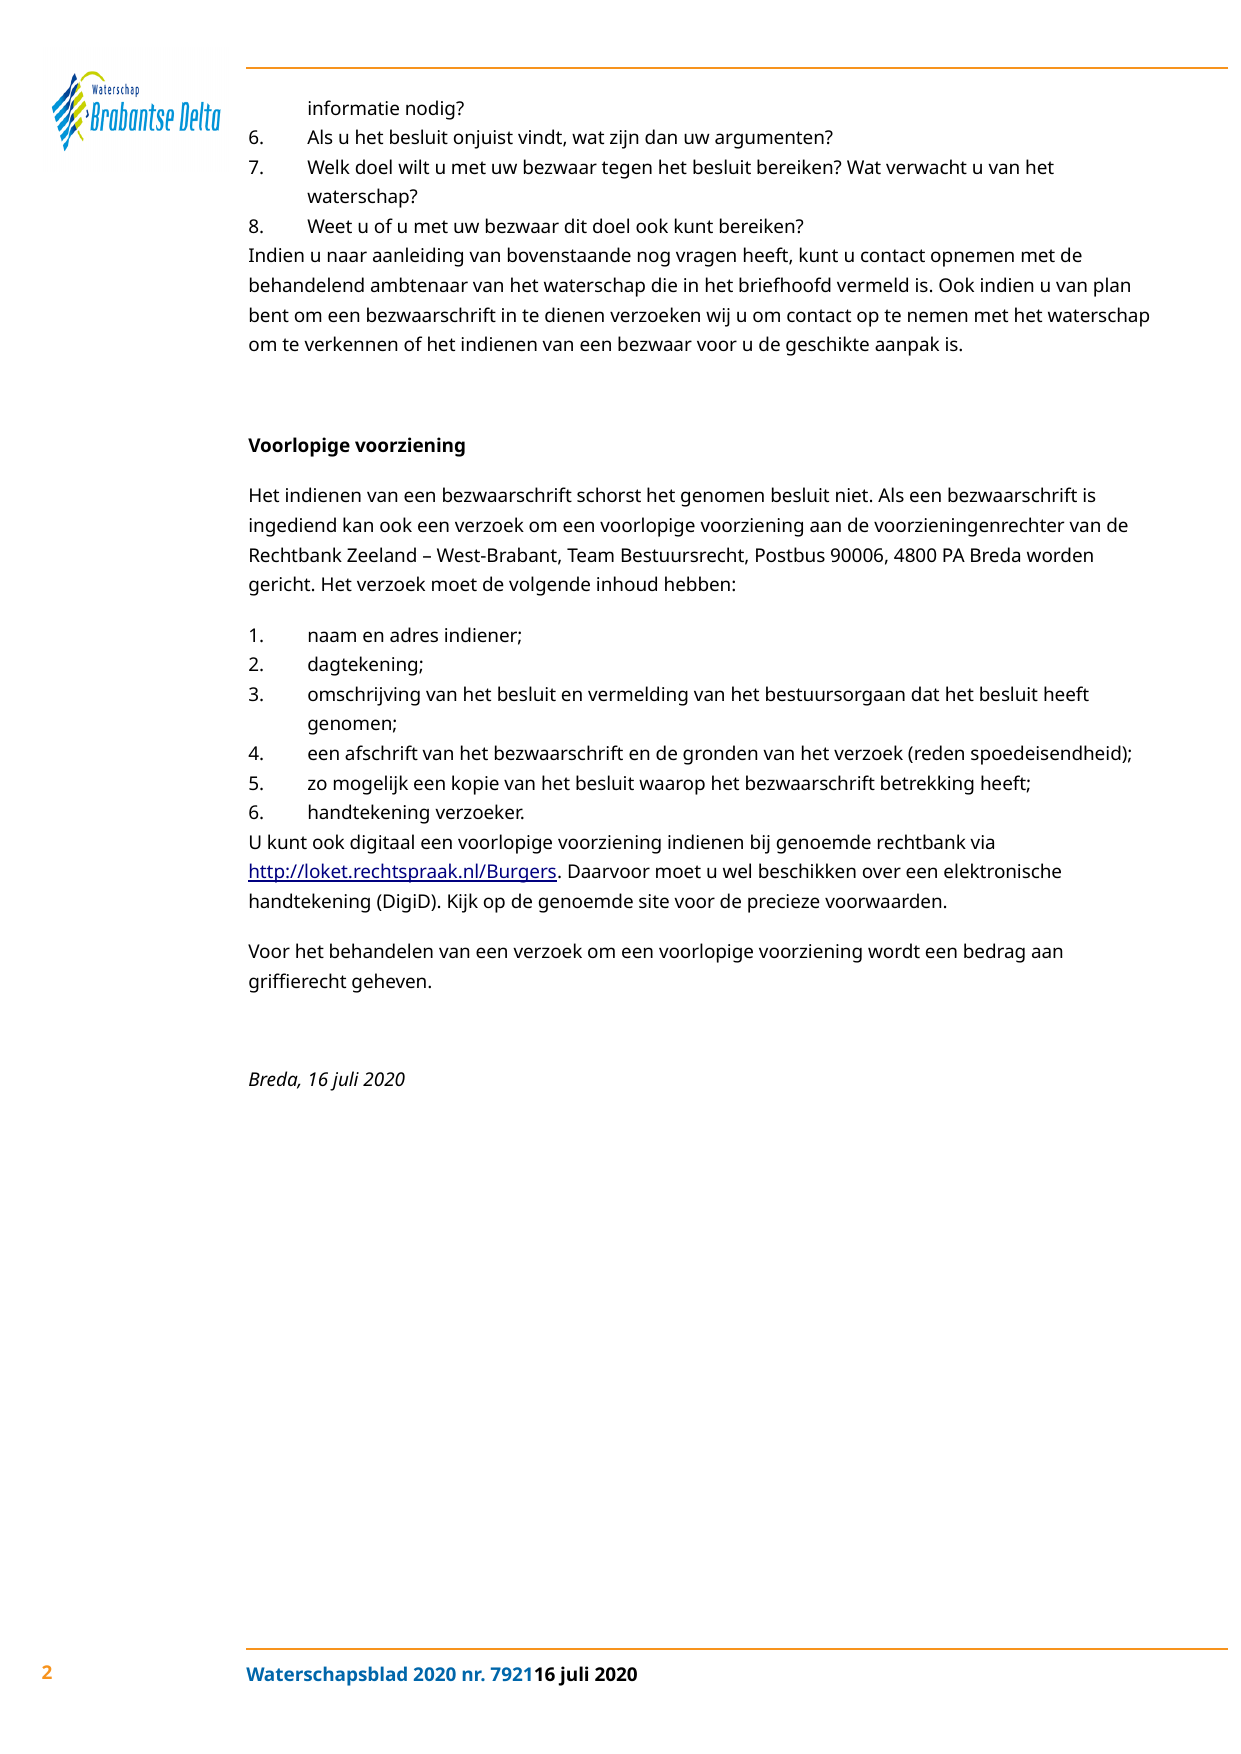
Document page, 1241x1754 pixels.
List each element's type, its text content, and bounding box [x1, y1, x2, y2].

text Breda, 16 juli 2020 [248, 1066, 1152, 1092]
list Als u het besluit onjuist vindt, wat zijn dan uw argumenten? [248, 124, 1152, 150]
list handtekening verzoeker. [248, 799, 1152, 825]
text Voorlopige voorziening [248, 432, 1152, 458]
list dagtekening; [248, 651, 1152, 677]
text Het indienen van een bezwaarschrift schorst het genomen besluit niet. Als een bezwaarschrift is ingediend kan ook een verzoek om een voorlopige voorziening aan de voorzieningenrechter van de Rechtbank Zeeland – West-Brabant, Team Bestuursrecht, Postbus 90006, 4800 PA Breda worden gericht. Het verzoek moet de volgende inhoud hebben: [248, 483, 1152, 597]
list zo mogelijk een kopie van het besluit waarop het bezwaarschrift betrekking heeft; [248, 770, 1152, 796]
text Voor het behandelen van een verzoek om een voorlopige voorziening wordt een bedrag aan griffierecht geheven. [248, 938, 1152, 994]
list naam en adres indiener; [248, 622, 1152, 648]
list Weet u of u met uw bezwaar dit doel ook kunt bereiken? [248, 213, 1152, 239]
picture [41, 47, 231, 172]
list informatie nodig? [248, 95, 1152, 121]
list Welk doel wilt u met uw bezwaar tegen het besluit bereiken? Wat verwacht u van het waterschap? [248, 154, 1152, 209]
list een afschrift van het bezwaarschrift en de gronden van het verzoek (reden spoedeisendheid); [248, 740, 1152, 766]
text U kunt ook digitaal een voorlopige voorziening indienen bij genoemde rechtbank via http://loket.rechtspraak.nl/Burgers. Daarvoor moet u wel beschikken over een elektronische handtekening (DigiD). Kijk op de genoemde site voor de precieze voorwaarden. [248, 829, 1152, 914]
text Indien u naar aanleiding van bovenstaande nog vragen heeft, kunt u contact opnemen met de behandelend ambtenaar van het waterschap die in het briefhoofd vermeld is. Ook indien u van plan bent om een bezwaarschrift in te dienen verzoeken wij u om contact op te nemen met het waterschap om te verkennen of het indienen van een bezwaar voor u de geschikte aanpak is. [248, 243, 1152, 357]
list omschrijving van het besluit en vermelding van het bestuursorgaan dat het besluit heeft genomen; [248, 681, 1152, 736]
